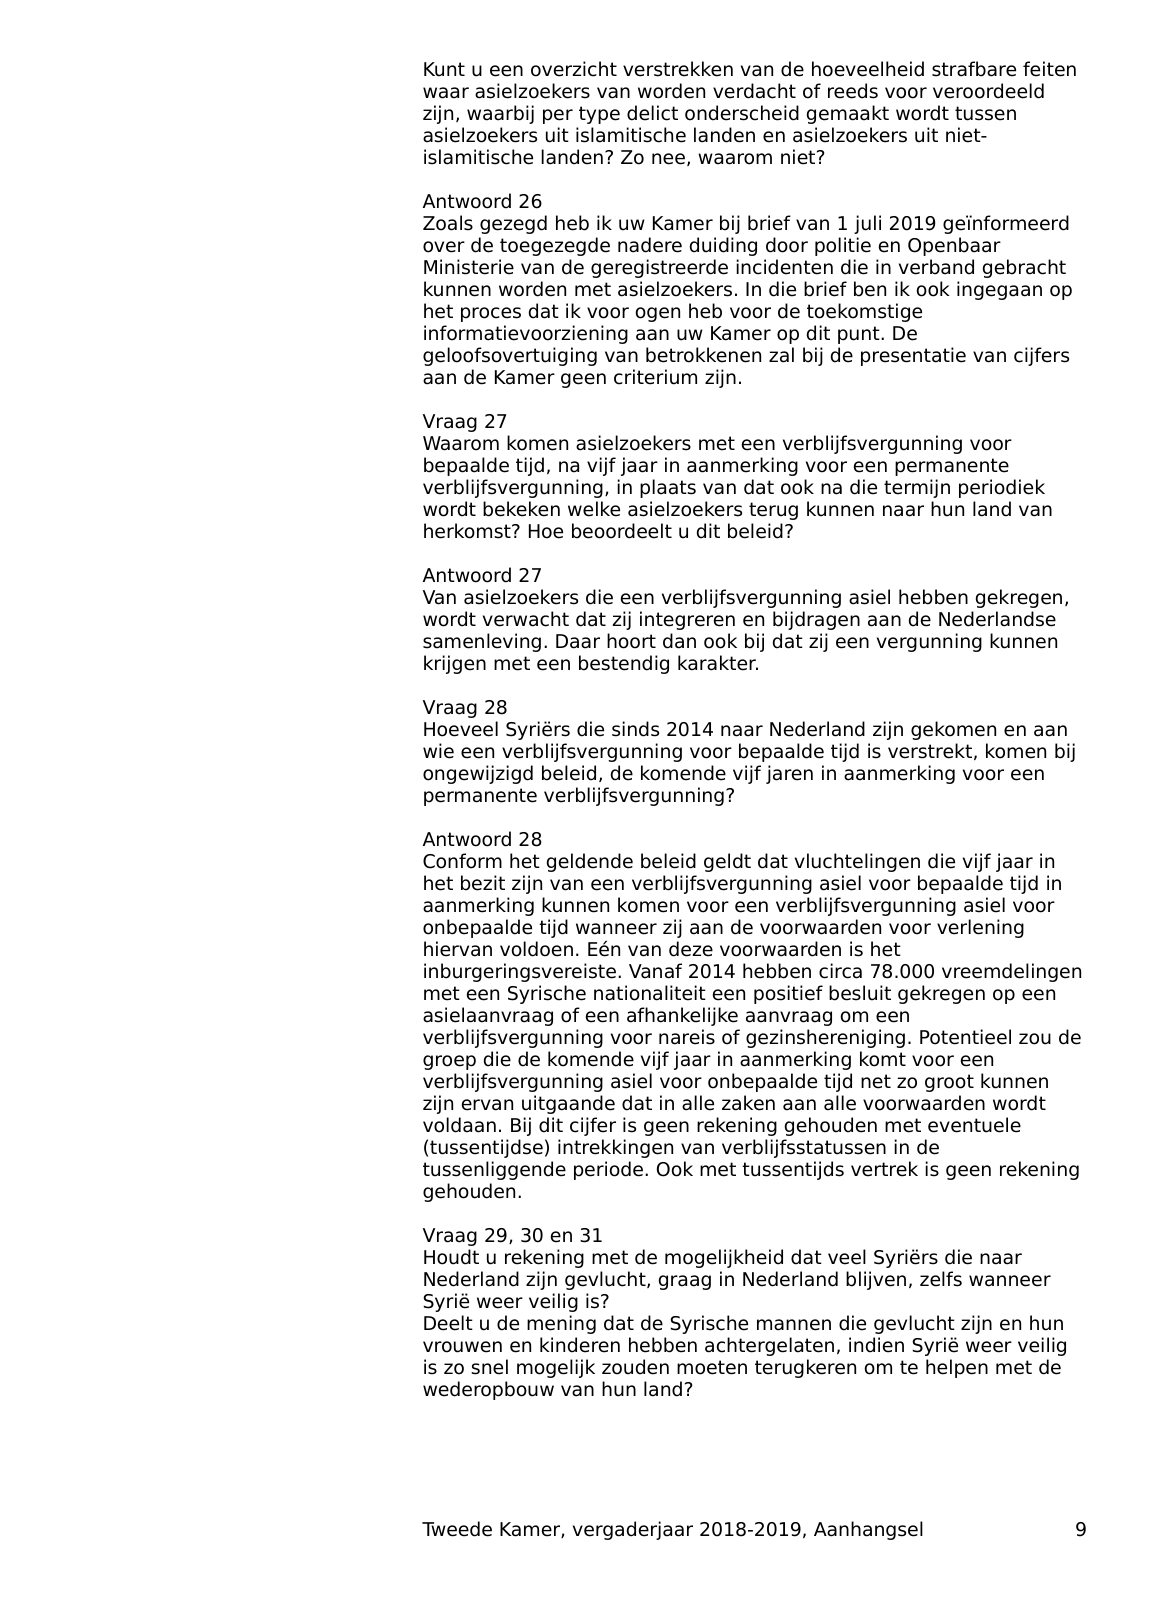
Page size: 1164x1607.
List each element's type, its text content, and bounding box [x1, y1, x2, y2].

text Antwoord 26 [422, 191, 1087, 213]
text Houdt u rekening met de mogelijkheid dat veel Syriërs die naar Nederland zijn gevlucht, graag in Nederland blijven, zelfs wanneer Syrië weer veilig is? [422, 1247, 1087, 1313]
text Zoals gezegd heb ik uw Kamer bij brief van 1 juli 2019 geïnformeerd over de toegezegde nadere duiding door politie en Openbaar Ministerie van de geregistreerde incidenten die in verband gebracht kunnen worden met asielzoekers. In die brief ben ik ook ingegaan op het proces dat ik voor ogen heb voor de toekomstige informatievoorziening aan uw Kamer op dit punt. De geloofsovertuiging van betrokkenen zal bij de presentatie van cijfers aan de Kamer geen criterium zijn. [422, 213, 1087, 389]
text Antwoord 28 [422, 829, 1087, 851]
text Conform het geldende beleid geldt dat vluchtelingen die vijf jaar in het bezit zijn van een verblijfsvergunning asiel voor bepaalde tijd in aanmerking kunnen komen voor een verblijfsvergunning asiel voor onbepaalde tijd wanneer zij aan de voorwaarden voor verlening hiervan voldoen. Eén van deze voorwaarden is het inburgeringsvereiste. Vanaf 2014 hebben circa 78.000 vreemdelingen met een Syrische nationaliteit een positief besluit gekregen op een asielaanvraag of een afhankelijke aanvraag om een verblijfsvergunning voor nareis of gezinshereniging. Potentieel zou de groep die de komende vijf jaar in aanmerking komt voor een verblijfsvergunning asiel voor onbepaalde tijd net zo groot kunnen zijn ervan uitgaande dat in alle zaken aan alle voorwaarden wordt voldaan. Bij dit cijfer is geen rekening gehouden met eventuele (tussentijdse) intrekkingen van verblijfsstatussen in de tussenliggende periode. Ook met tussentijds vertrek is geen rekening gehouden. [422, 851, 1087, 1203]
text Vraag 29, 30 en 31 [422, 1225, 1087, 1247]
text Deelt u de mening dat de Syrische mannen die gevlucht zijn en hun vrouwen en kinderen hebben achtergelaten, indien Syrië weer veilig is zo snel mogelijk zouden moeten terugkeren om te helpen met de wederopbouw van hun land? [422, 1313, 1087, 1401]
text Waarom komen asielzoekers met een verblijfsvergunning voor bepaalde tijd, na vijf jaar in aanmerking voor een permanente verblijfsvergunning, in plaats van dat ook na die termijn periodiek wordt bekeken welke asielzoekers terug kunnen naar hun land van herkomst? Hoe beoordeelt u dit beleid? [422, 433, 1087, 543]
text Vraag 27 [422, 411, 1087, 433]
text Van asielzoekers die een verblijfsvergunning asiel hebben gekregen, wordt verwacht dat zij integreren en bijdragen aan de Nederlandse samenleving. Daar hoort dan ook bij dat zij een vergunning kunnen krijgen met een bestendig karakter. [422, 587, 1087, 675]
text Kunt u een overzicht verstrekken van de hoeveelheid strafbare feiten waar asielzoekers van worden verdacht of reeds voor veroordeeld zijn, waarbij per type delict onderscheid gemaakt wordt tussen asielzoekers uit islamitische landen en asielzoekers uit niet-islamitische landen? Zo nee, waarom niet? [422, 59, 1087, 169]
text Antwoord 27 [422, 565, 1087, 587]
text Hoeveel Syriërs die sinds 2014 naar Nederland zijn gekomen en aan wie een verblijfsvergunning voor bepaalde tijd is verstrekt, komen bij ongewijzigd beleid, de komende vijf jaren in aanmerking voor een permanente verblijfsvergunning? [422, 719, 1087, 807]
text Vraag 28 [422, 697, 1087, 719]
